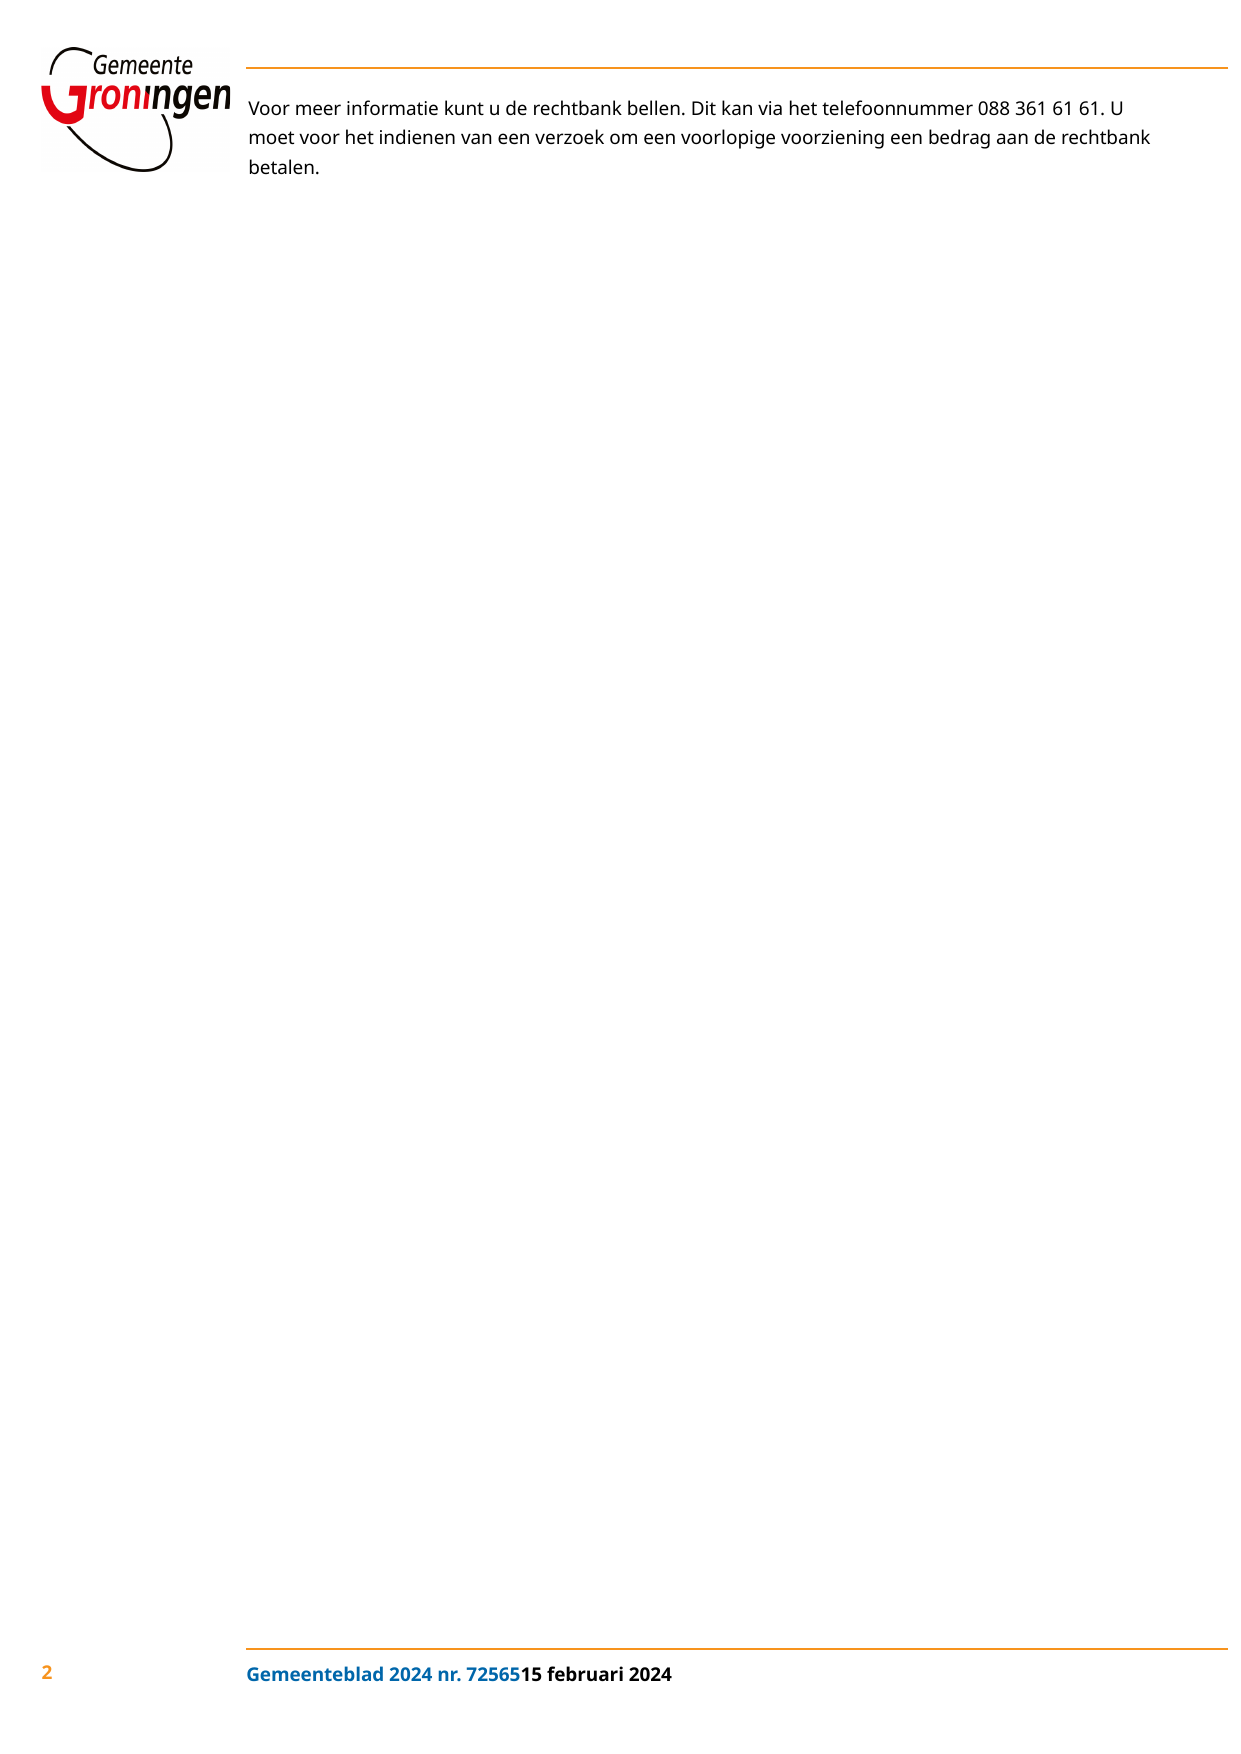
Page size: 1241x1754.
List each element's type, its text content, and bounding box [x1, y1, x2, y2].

picture [41, 47, 231, 172]
text Voor meer informatie kunt u de rechtbank bellen. Dit kan via het telefoonnummer 088 361 61 61. U moet voor het indienen van een verzoek om een voorlopige voorziening een bedrag aan de rechtbank betalen. [248, 95, 1152, 180]
